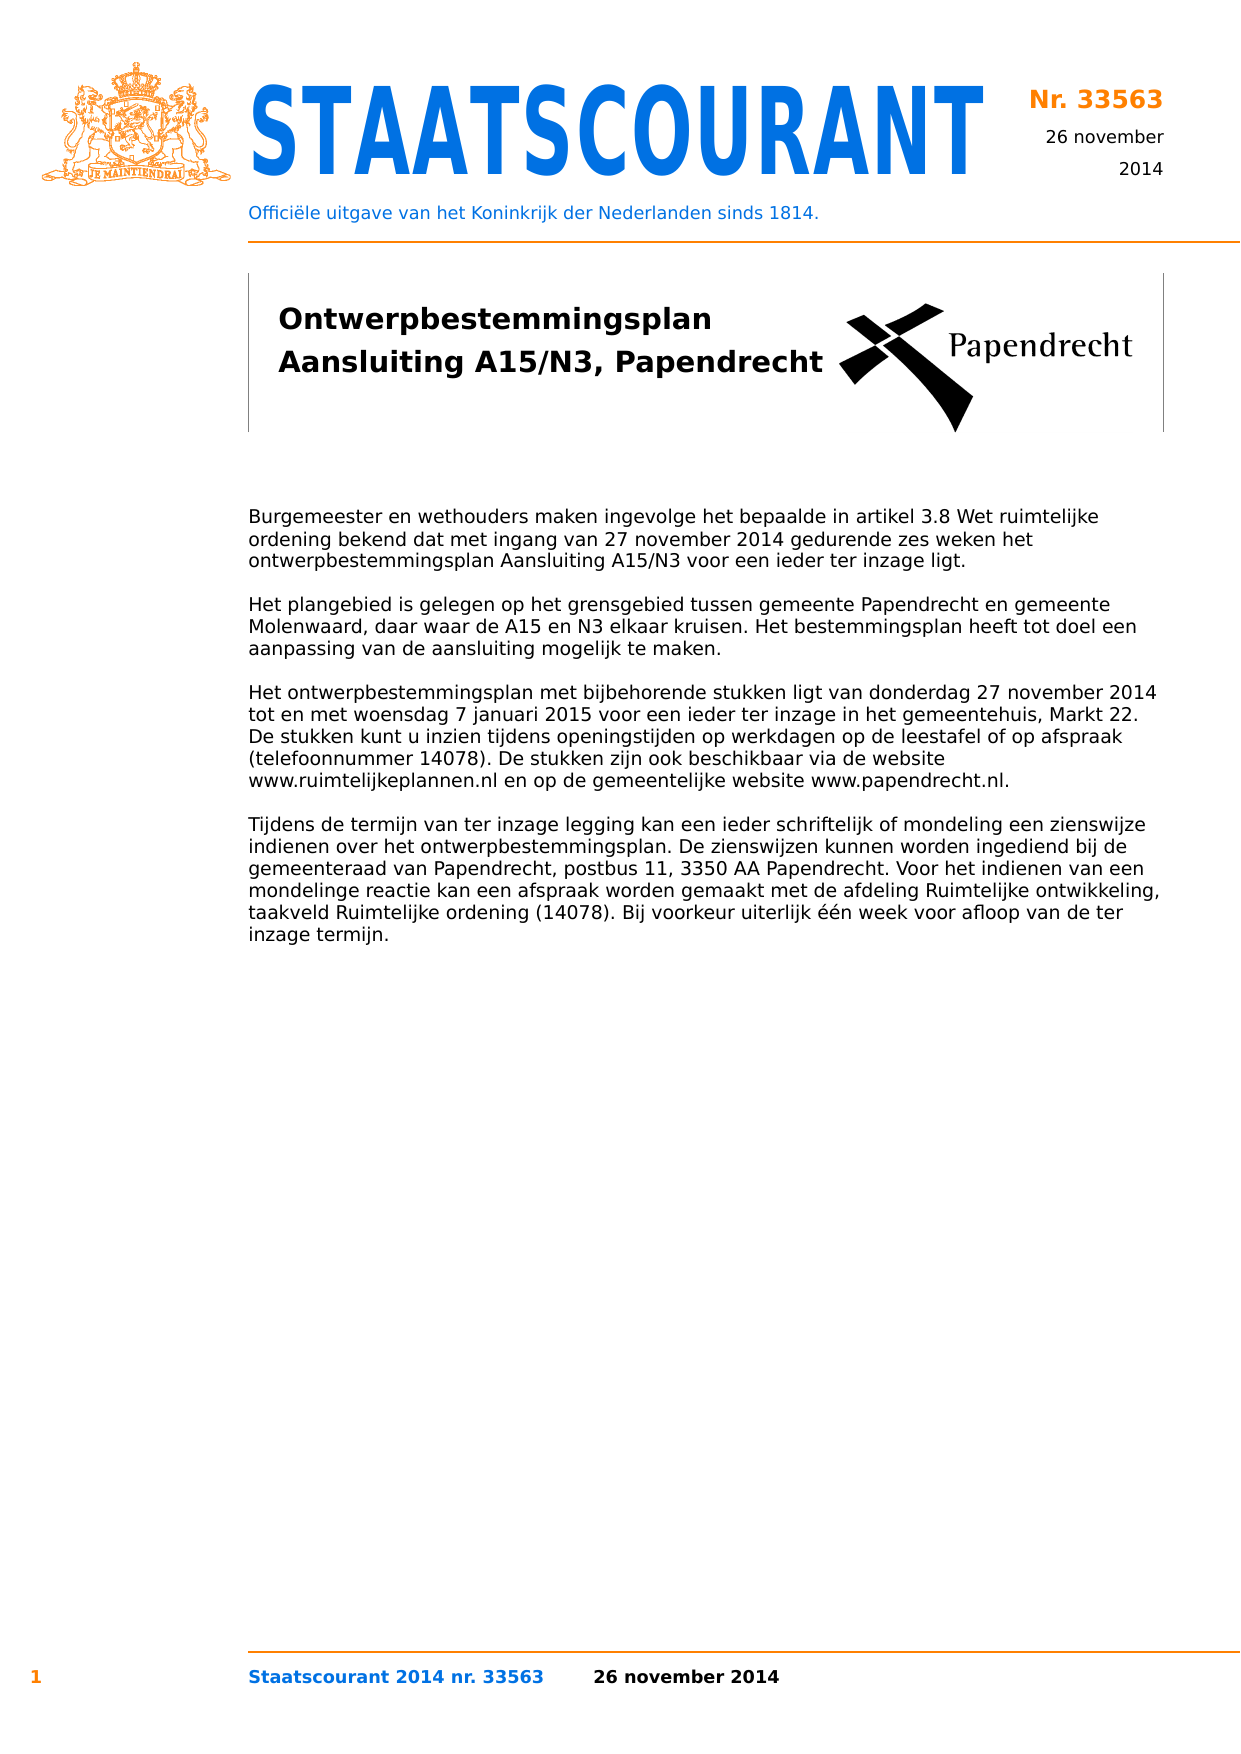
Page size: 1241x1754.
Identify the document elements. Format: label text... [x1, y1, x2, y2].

text Tijdens de termijn van ter inzage legging kan een ieder schriftelijk of mondeling een zienswijze indienen over het ontwerpbestemmingsplan. De zienswijzen kunnen worden ingediend bij de gemeenteraad van Papendrecht, postbus 11, 3350 AA Papendrecht. Voor het indienen van een mondelinge reactie kan een afspraak worden gemaakt met de afdeling Ruimtelijke ontwikkeling, taakveld Ruimtelijke ordening (14078). Bij voorkeur uiterlijk één week voor afloop van de ter inzage termijn. [248, 814, 1163, 946]
table_header Nr. 33563 [998, 62, 1240, 121]
table_cell 2014 [998, 153, 1240, 203]
text De stukken kunt u inzien tijdens openingstijden op werkdagen op de leestafel of op afspraak (telefoonnummer 14078). De stukken zijn ook beschikbaar via de website www.ruimtelijkeplannen.nl en op de gemeentelijke website www.papendrecht.nl. [248, 726, 1163, 792]
subtitle Ontwerpbestemmingsplan Aansluiting A15/N3, Papendrecht [249, 273, 1163, 432]
table_header STAATSCOURANT [248, 62, 998, 203]
picture [41, 62, 231, 186]
text Burgemeester en wethouders maken ingevolge het bepaalde in artikel 3.8 Wet ruimtelijke ordening bekend dat met ingang van 27 november 2014 gedurende zes weken het ontwerpbestemmingsplan Aansluiting A15/N3 voor een ieder ter inzage ligt. [248, 506, 1163, 572]
picture [838, 302, 1134, 433]
table_header [25, 62, 248, 241]
text Het plangebied is gelegen op het grensgebied tussen gemeente Papendrecht en gemeente Molenwaard, daar waar de A15 en N3 elkaar kruisen. Het bestemmingsplan heeft tot doel een aanpassing van de aansluiting mogelijk te maken. [248, 594, 1163, 660]
table_cell Officiële uitgave van het Koninkrijk der Nederlanden sinds 1814. [248, 203, 1240, 241]
text Het ontwerpbestemmingsplan met bijbehorende stukken ligt van donderdag 27 november 2014 tot en met woensdag 7 januari 2015 voor een ieder ter inzage in het gemeentehuis, Markt 22. [248, 682, 1163, 726]
table_cell 26 november [998, 121, 1240, 153]
